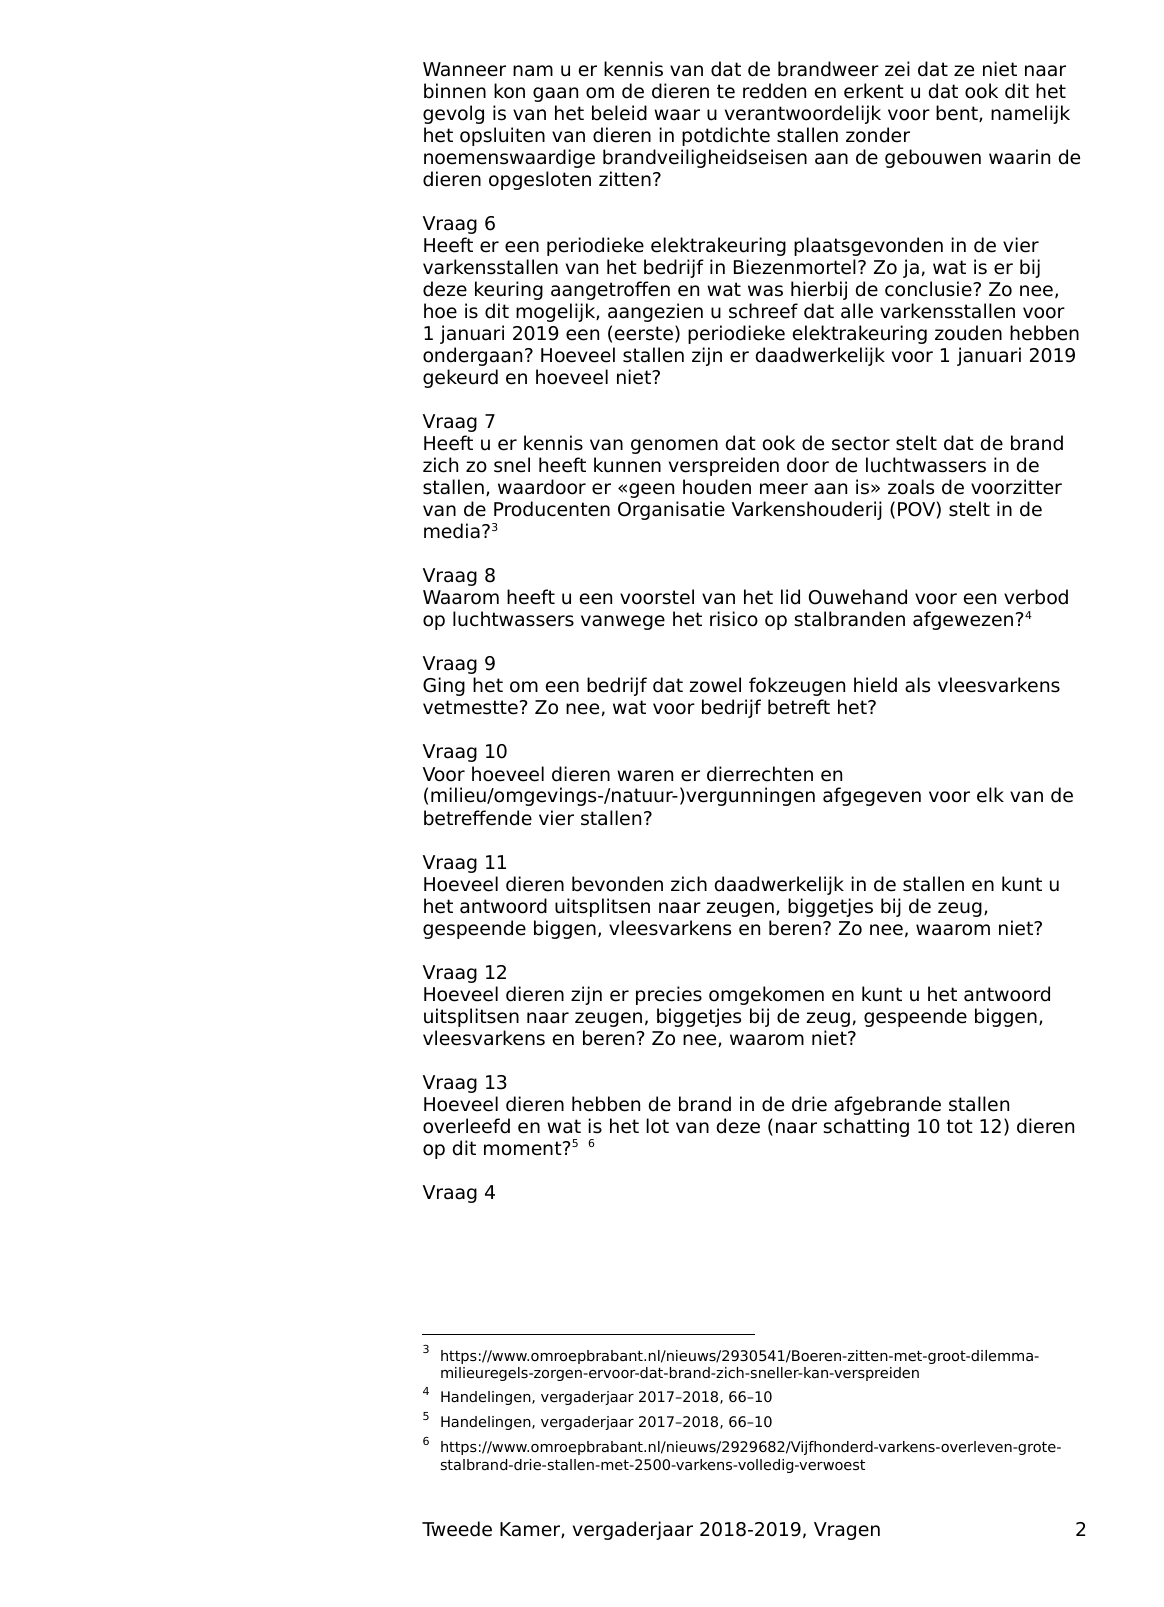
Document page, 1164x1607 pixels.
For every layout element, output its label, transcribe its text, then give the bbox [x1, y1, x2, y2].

text https://www.omroepbrabant.nl/nieuws/2929682/Vijfhonderd-varkens-overleven-grote-stalbrand-drie-stallen-met-2500-varkens-volledig-verwoest [422, 1435, 1087, 1474]
text Handelingen, vergaderjaar 2017–2018, 66–10 [422, 1385, 1087, 1407]
text Vraag 9 [422, 653, 1087, 675]
text Voor hoeveel dieren waren er dierrechten en (milieu/omgevings-/natuur-)vergunningen afgegeven voor elk van de betreffende vier stallen? [422, 763, 1087, 829]
text Vraag 13 [422, 1072, 1087, 1094]
text Hoeveel dieren hebben de brand in de drie afgebrande stallen overleefd en wat is het lot van deze (naar schatting 10 tot 12) dieren op dit moment? [422, 1094, 1087, 1160]
text Vraag 11 [422, 852, 1087, 873]
text https://www.omroepbrabant.nl/nieuws/2930541/Boeren-zitten-met-groot-dilemma-milieuregels-zorgen-ervoor-dat-brand-zich-sneller-kan-verspreiden [422, 1343, 1087, 1382]
text Wanneer nam u er kennis van dat de brandweer zei dat ze niet naar binnen kon gaan om de dieren te redden en erkent u dat ook dit het gevolg is van het beleid waar u verantwoordelijk voor bent, namelijk het opsluiten van dieren in potdichte stallen zonder noemenswaardige brandveiligheidseisen aan de gebouwen waarin de dieren opgesloten zitten? [422, 59, 1087, 191]
text Ging het om een bedrijf dat zowel fokzeugen hield als vleesvarkens vetmestte? Zo nee, wat voor bedrijf betreft het? [422, 675, 1087, 719]
text Heeft er een periodieke elektrakeuring plaatsgevonden in de vier varkensstallen van het bedrijf in Biezenmortel? Zo ja, wat is er bij deze keuring aangetroffen en wat was hierbij de conclusie? Zo nee, hoe is dit mogelijk, aangezien u schreef dat alle varkensstallen voor 1 januari 2019 een (eerste) periodieke elektrakeuring zouden hebben ondergaan? Hoeveel stallen zijn er daadwerkelijk voor 1 januari 2019 gekeurd en hoeveel niet? [422, 235, 1087, 389]
text Vraag 6 [422, 213, 1087, 235]
text Waarom heeft u een voorstel van het lid Ouwehand voor een verbod op luchtwassers vanwege het risico op stalbranden afgewezen? [422, 587, 1087, 631]
text Vraag 10 [422, 741, 1087, 763]
text Handelingen, vergaderjaar 2017–2018, 66–10 [422, 1410, 1087, 1432]
text Vraag 12 [422, 962, 1087, 984]
text Vraag 4 [422, 1182, 1087, 1204]
text Hoeveel dieren zijn er precies omgekomen en kunt u het antwoord uitsplitsen naar zeugen, biggetjes bij de zeug, gespeende biggen, vleesvarkens en beren? Zo nee, waarom niet? [422, 984, 1087, 1049]
text Heeft u er kennis van genomen dat ook de sector stelt dat de brand zich zo snel heeft kunnen verspreiden door de luchtwassers in de stallen, waardoor er «geen houden meer aan is» zoals de voorzitter van de Producenten Organisatie Varkenshouderij (POV) stelt in de media? [422, 433, 1087, 543]
text Hoeveel dieren bevonden zich daadwerkelijk in de stallen en kunt u het antwoord uitsplitsen naar zeugen, biggetjes bij de zeug, gespeende biggen, vleesvarkens en beren? Zo nee, waarom niet? [422, 873, 1087, 939]
text Vraag 7 [422, 411, 1087, 433]
text Vraag 8 [422, 565, 1087, 587]
